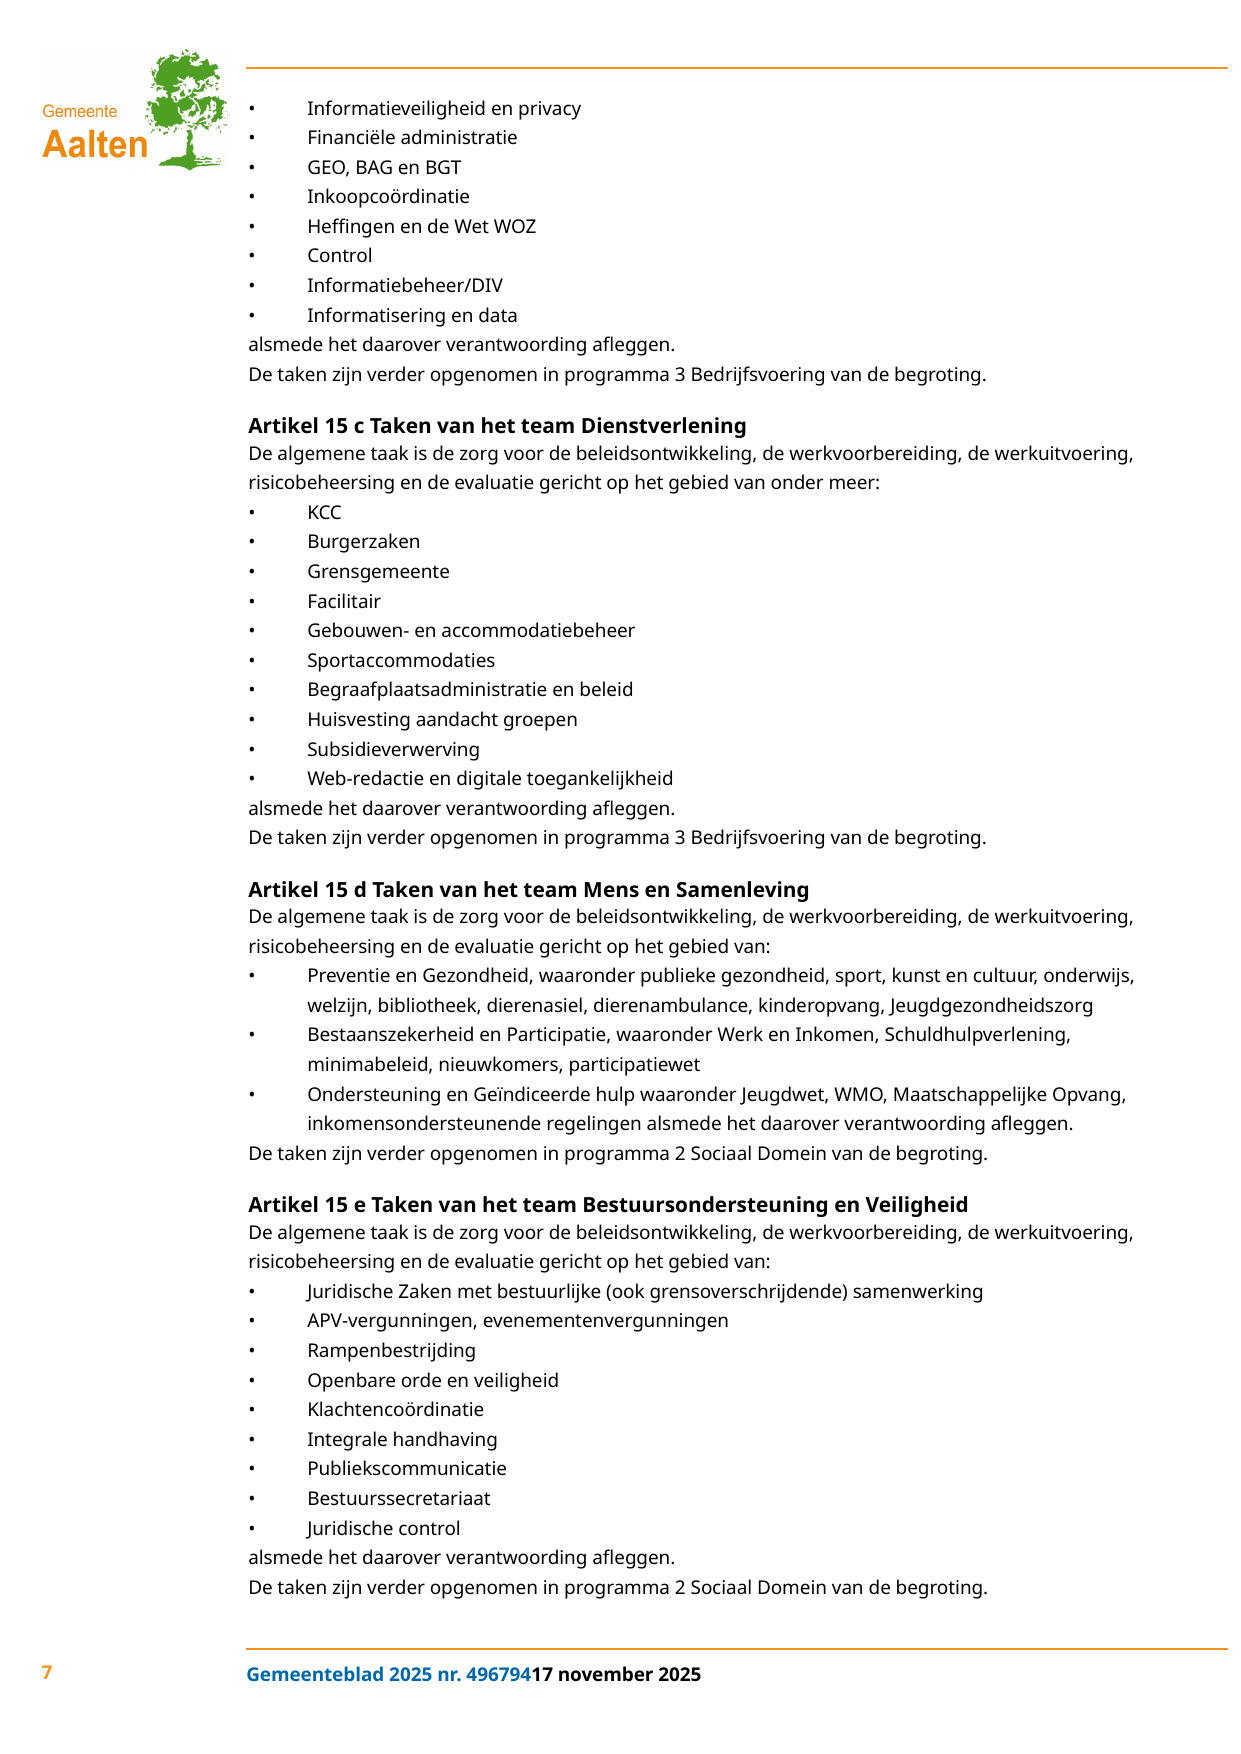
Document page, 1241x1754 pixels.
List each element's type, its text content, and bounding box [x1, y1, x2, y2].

text alsmede het daarover verantwoording afleggen. [248, 795, 1152, 821]
list Grensgemeente [248, 558, 1152, 584]
list Bestuurssecretariaat [248, 1485, 1152, 1511]
list Bestaanszekerheid en Participatie, waaronder Werk en Inkomen, Schuldhulpverlening, minimabeleid, nieuwkomers, participatiewet [248, 1022, 1152, 1077]
list Rampenbestrijding [248, 1337, 1152, 1363]
text alsmede het daarover verantwoording afleggen. [248, 1544, 1152, 1570]
list Juridische control [248, 1515, 1152, 1540]
picture [41, 47, 231, 172]
text De taken zijn verder opgenomen in programma 3 Bedrijfsvoering van de begroting. [248, 824, 1152, 850]
list Financiële administratie [248, 124, 1152, 150]
list Burgerzaken [248, 529, 1152, 554]
text alsmede het daarover verantwoording afleggen. [248, 331, 1152, 357]
text De algemene taak is de zorg voor de beleidsontwikkeling, de werkvoorbereiding, de werkuitvoering, risicobeheersing en de evaluatie gericht op het gebied van onder meer: [248, 440, 1152, 495]
list Inkoopcoördinatie [248, 183, 1152, 209]
text De algemene taak is de zorg voor de beleidsontwikkeling, de werkvoorbereiding, de werkuitvoering, risicobeheersing en de evaluatie gericht op het gebied van: [248, 903, 1152, 959]
list Begraafplaatsadministratie en beleid [248, 677, 1152, 702]
list Subsidieverwerving [248, 736, 1152, 761]
list Openbare orde en veiligheid [248, 1367, 1152, 1392]
list Klachtencoördinatie [248, 1396, 1152, 1422]
list KCC [248, 499, 1152, 525]
list APV-vergunningen, evenementenvergunningen [248, 1308, 1152, 1333]
list Facilitair [248, 588, 1152, 613]
text De algemene taak is de zorg voor de beleidsontwikkeling, de werkvoorbereiding, de werkuitvoering, risicobeheersing en de evaluatie gericht op het gebied van: [248, 1219, 1152, 1274]
list Publiekscommunicatie [248, 1456, 1152, 1481]
list Web-redactie en digitale toegankelijkheid [248, 765, 1152, 791]
list Preventie en Gezondheid, waaronder publieke gezondheid, sport, kunst en cultuur, onderwijs, welzijn, bibliotheek, dierenasiel, dierenambulance, kinderopvang, Jeugdgezondheidszorg [248, 962, 1152, 1018]
list Sportaccommodaties [248, 647, 1152, 673]
text Artikel 15 e Taken van het team Bestuursondersteuning en Veiligheid [248, 1190, 1152, 1219]
list GEO, BAG en BGT [248, 154, 1152, 180]
text De taken zijn verder opgenomen in programma 2 Sociaal Domein van de begroting. [248, 1140, 1152, 1166]
text Artikel 15 c Taken van het team Dienstverlening [248, 411, 1152, 440]
text Artikel 15 d Taken van het team Mens en Samenleving [248, 875, 1152, 903]
text De taken zijn verder opgenomen in programma 2 Sociaal Domein van de begroting. [248, 1574, 1152, 1599]
list Heffingen en de Wet WOZ [248, 213, 1152, 239]
list Huisvesting aandacht groepen [248, 706, 1152, 732]
list Informatiebeheer/DIV [248, 272, 1152, 298]
list Gebouwen- en accommodatiebeheer [248, 617, 1152, 643]
list Integrale handhaving [248, 1426, 1152, 1452]
text De taken zijn verder opgenomen in programma 3 Bedrijfsvoering van de begroting. [248, 361, 1152, 387]
list Ondersteuning en Geïndiceerde hulp waaronder Jeugdwet, WMO, Maatschappelijke Opvang, inkomensondersteunende regelingen alsmede het daarover verantwoording afleggen. [248, 1081, 1152, 1136]
list Informatieveiligheid en privacy [248, 95, 1152, 121]
list Control [248, 243, 1152, 268]
list Juridische Zaken met bestuurlijke (ook grensoverschrijdende) samenwerking [248, 1278, 1152, 1304]
list Informatisering en data [248, 302, 1152, 328]
